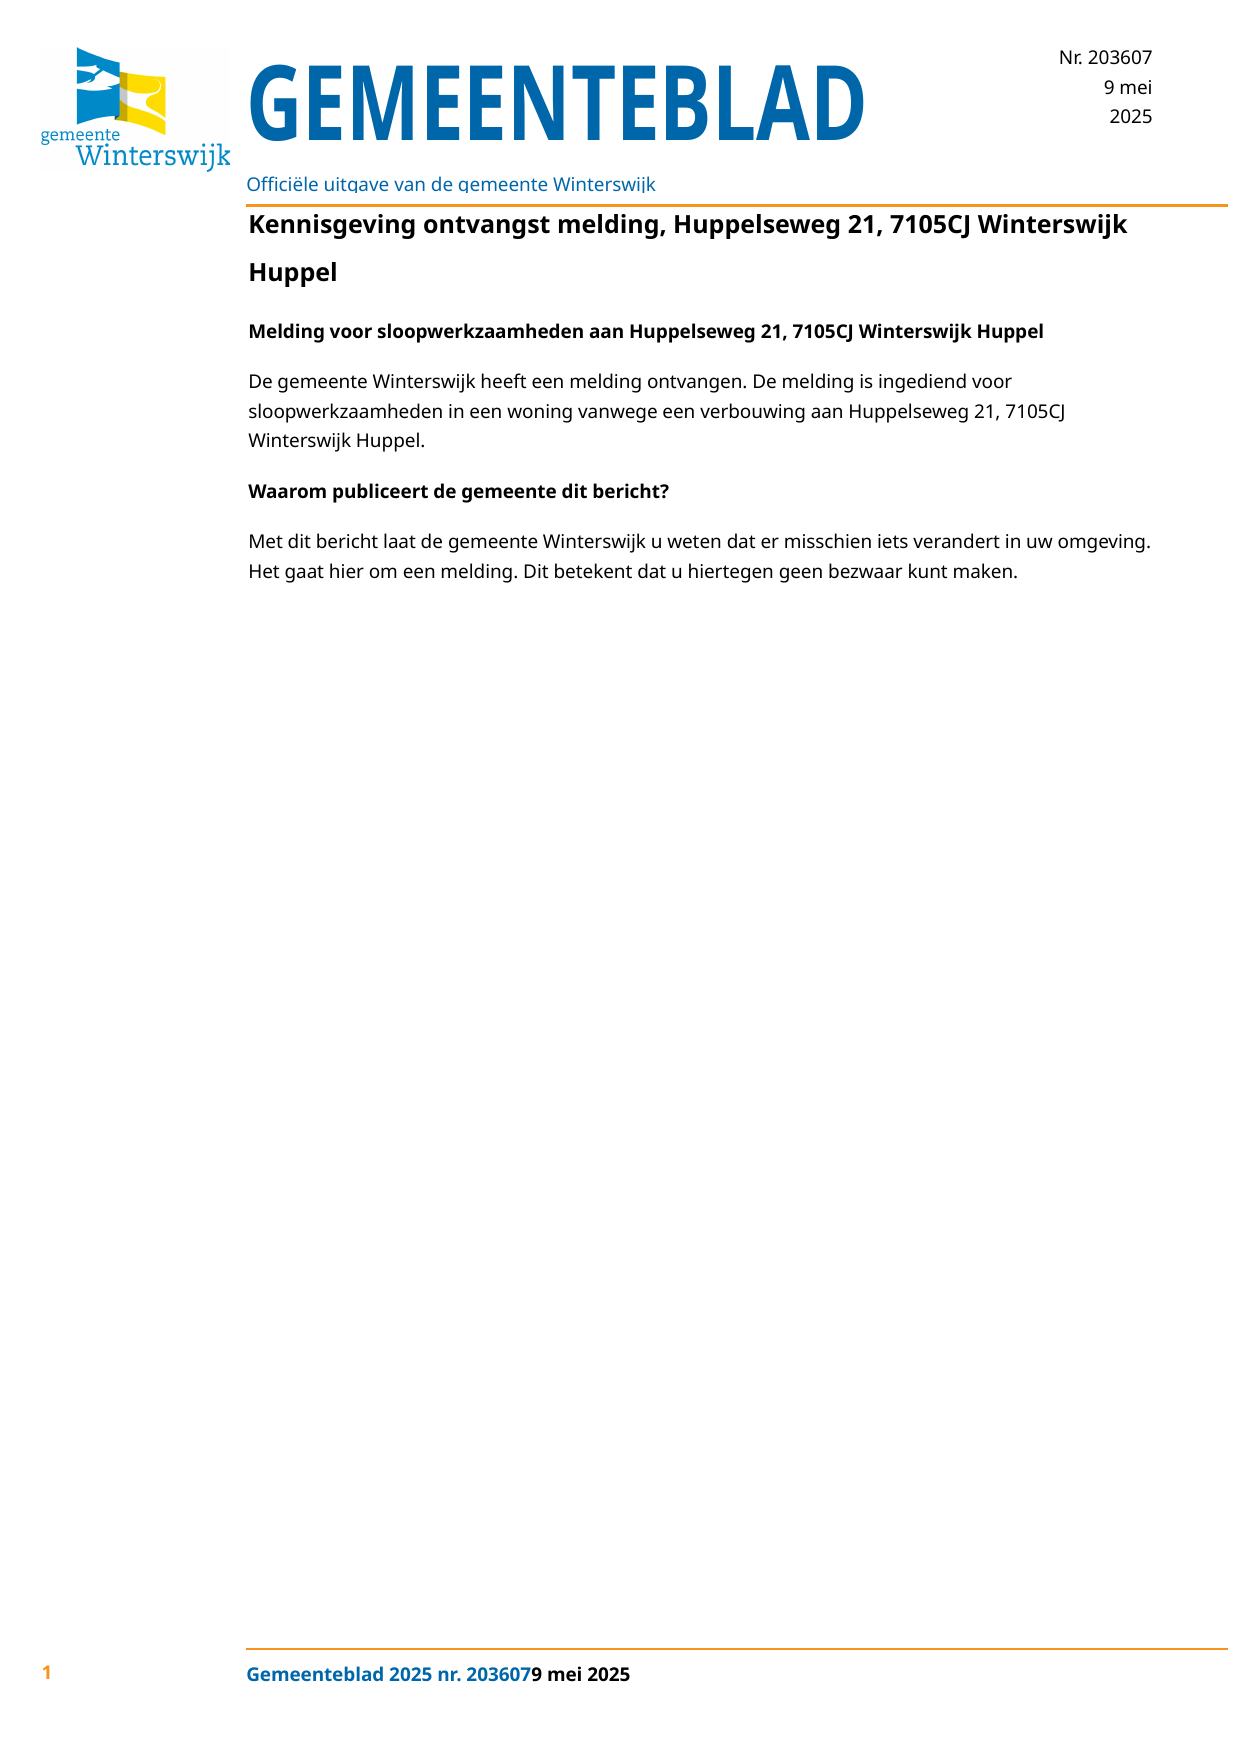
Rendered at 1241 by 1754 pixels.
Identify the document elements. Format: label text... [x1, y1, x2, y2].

picture [41, 47, 231, 172]
text Met dit bericht laat de gemeente Winterswijk u weten dat er misschien iets verandert in uw omgeving. Het gaat hier om een melding. Dit betekent dat u hiertegen geen bezwaar kunt maken. [248, 528, 1152, 584]
text Kennisgeving ontvangst melding, Huppelseweg 21, 7105CJ Winterswijk Huppel [248, 207, 1152, 288]
text Melding voor sloopwerkzaamheden aan Huppelseweg 21, 7105CJ Winterswijk Huppel [248, 318, 1152, 344]
text De gemeente Winterswijk heeft een melding ontvangen. De melding is ingediend voor sloopwerkzaamheden in een woning vanwege een verbouwing aan Huppelseweg 21, 7105CJ Winterswijk Huppel. [248, 368, 1152, 453]
picture [225, 153, 231, 162]
text Waarom publiceert de gemeente dit bericht? [248, 478, 1152, 504]
